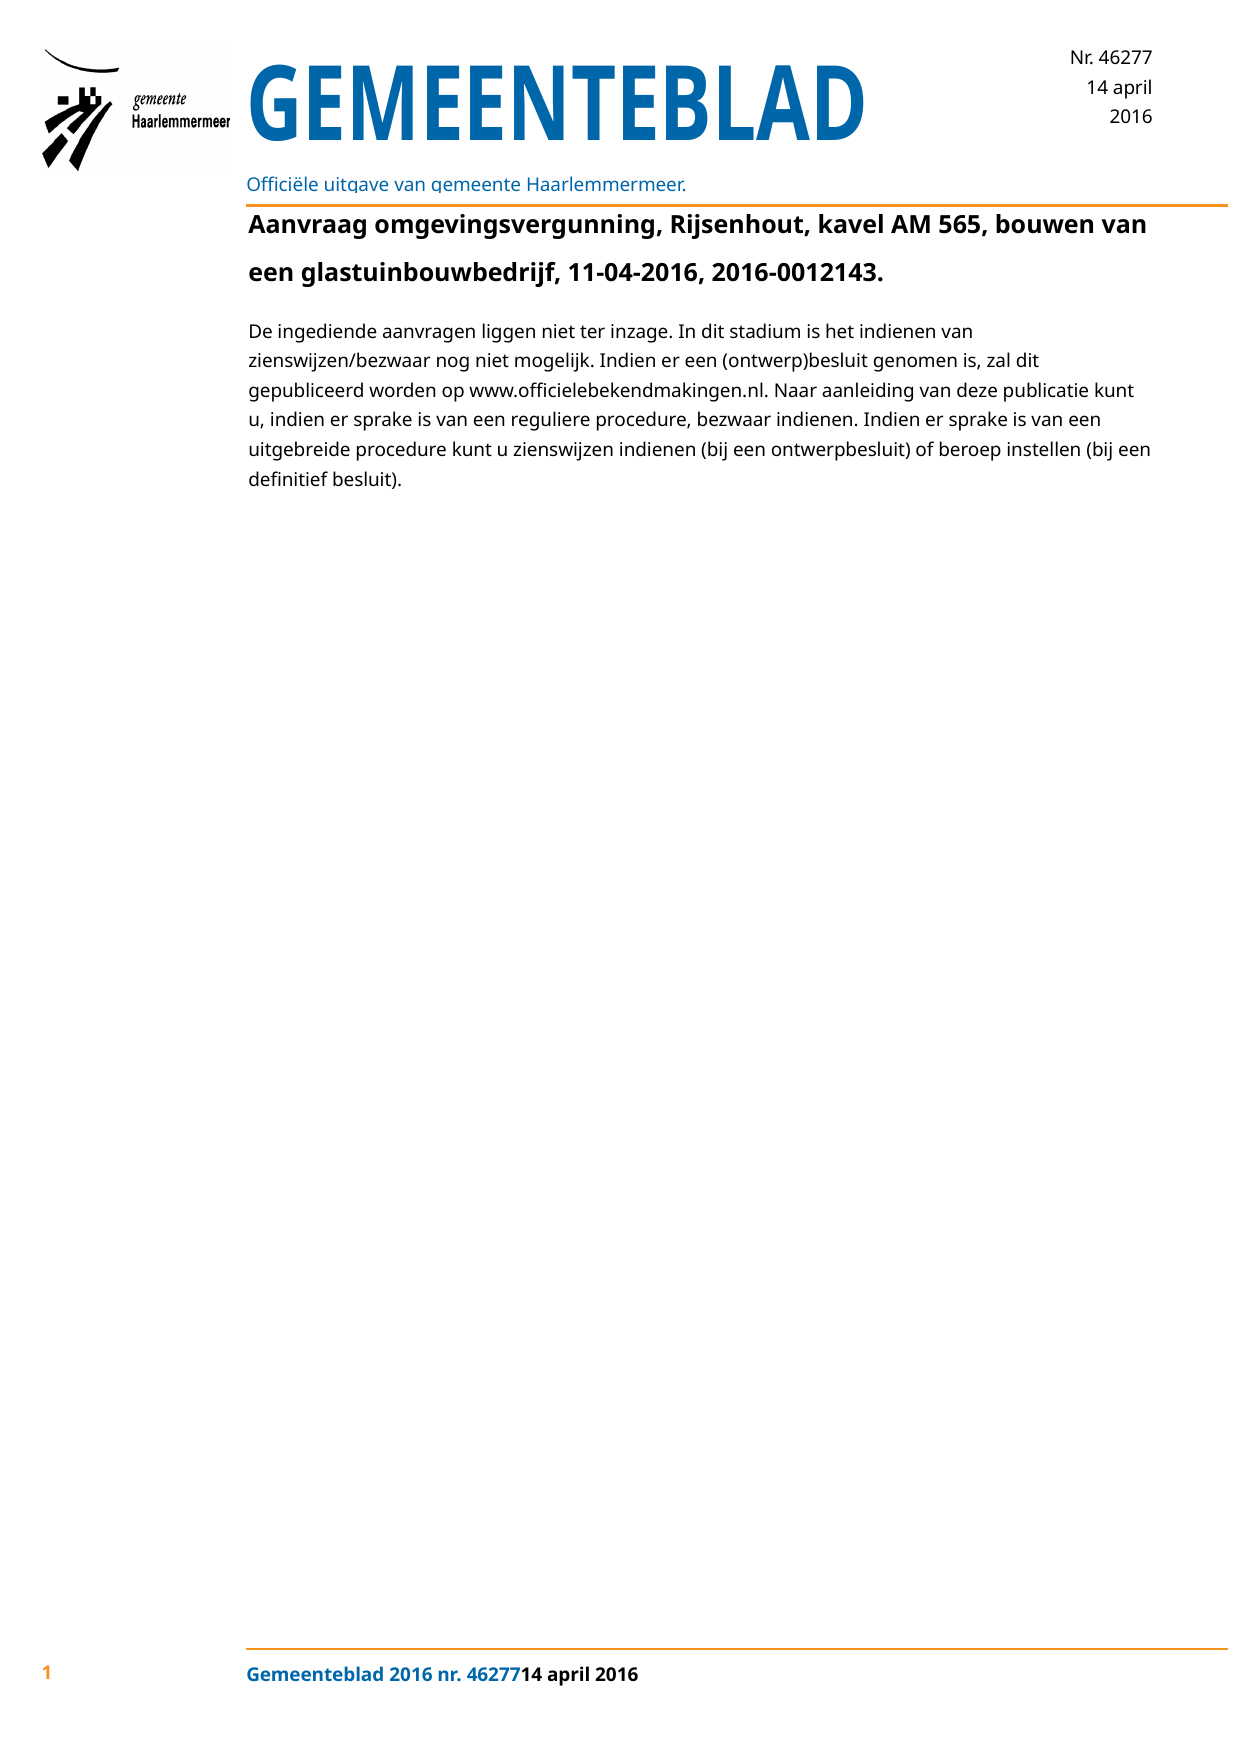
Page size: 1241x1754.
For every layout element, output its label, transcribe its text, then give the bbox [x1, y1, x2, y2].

picture [41, 47, 231, 172]
text Aanvraag omgevingsvergunning, Rijsenhout, kavel AM 565, bouwen van een glastuinbouwbedrijf, 11-04-2016, 2016-0012143. [248, 207, 1152, 288]
text De ingediende aanvragen liggen niet ter inzage. In dit stadium is het indienen van zienswijzen/bezwaar nog niet mogelijk. Indien er een (ontwerp)besluit genomen is, zal dit gepubliceerd worden op www.officielebekendmakingen.nl. Naar aanleiding van deze publicatie kunt u, indien er sprake is van een reguliere procedure, bezwaar indienen. Indien er sprake is van een uitgebreide procedure kunt u zienswijzen indienen (bij een ontwerpbesluit) of beroep instellen (bij een definitief besluit). [248, 318, 1152, 492]
